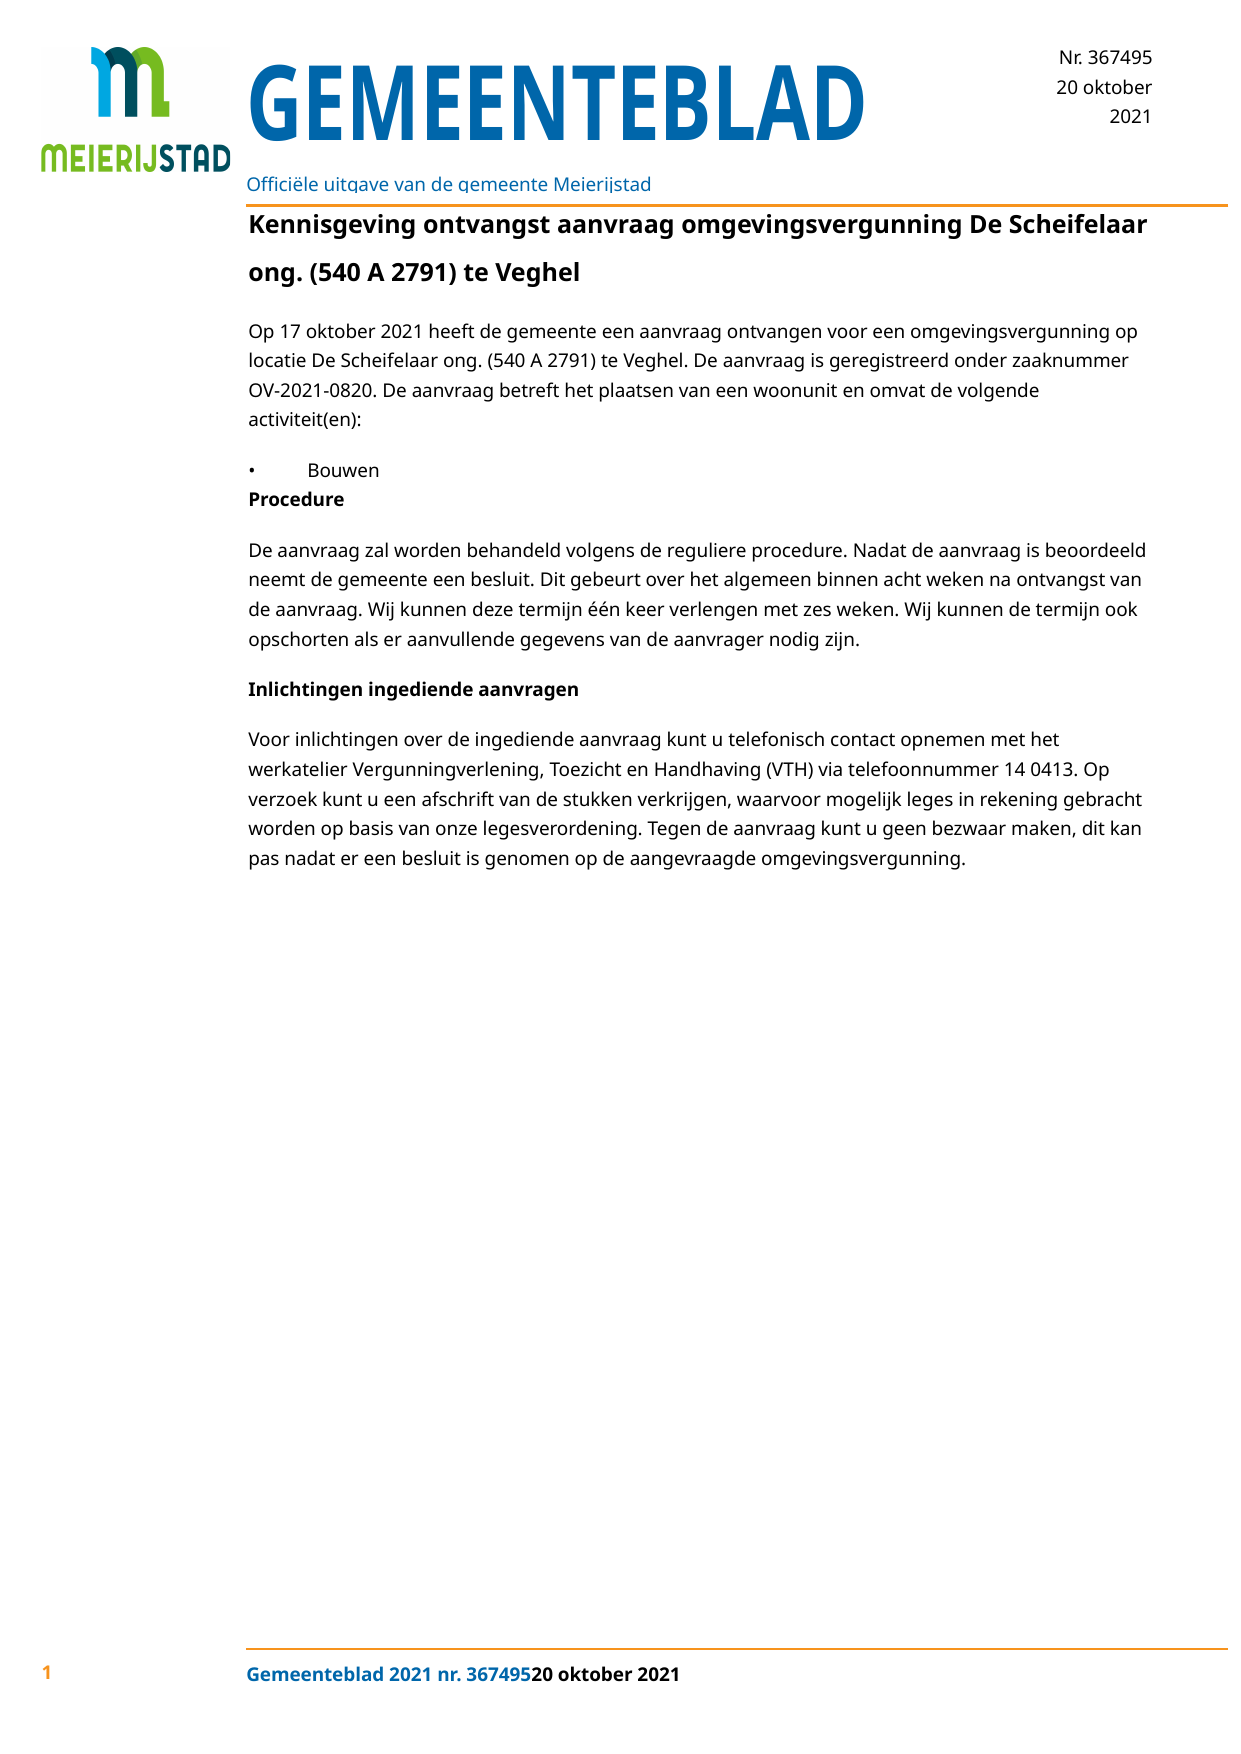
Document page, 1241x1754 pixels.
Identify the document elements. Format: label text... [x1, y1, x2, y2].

text Voor inlichtingen over de ingediende aanvraag kunt u telefonisch contact opnemen met het werkatelier Vergunningverlening, Toezicht en Handhaving (VTH) via telefoonnummer 14 0413. Op verzoek kunt u een afschrift van de stukken verkrijgen, waarvoor mogelijk leges in rekening gebracht worden op basis van onze legesverordening. Tegen de aanvraag kunt u geen bezwaar maken, dit kan pas nadat er een besluit is genomen op de aangevraagde omgevingsvergunning. [248, 727, 1152, 871]
text Inlichtingen ingediende aanvragen [248, 676, 1152, 702]
text Procedure [248, 487, 1152, 512]
list Bouwen [248, 457, 1152, 483]
text Kennisgeving ontvangst aanvraag omgevingsvergunning De Scheifelaar ong. (540 A 2791) te Veghel [248, 207, 1152, 288]
text De aanvraag zal worden behandeld volgens de reguliere procedure. Nadat de aanvraag is beoordeeld neemt de gemeente een besluit. Dit gebeurt over het algemeen binnen acht weken na ontvangst van de aanvraag. Wij kunnen deze termijn één keer verlengen met zes weken. Wij kunnen de termijn ook opschorten als er aanvullende gegevens van de aanvrager nodig zijn. [248, 537, 1152, 652]
picture [41, 47, 231, 172]
text Op 17 oktober 2021 heeft de gemeente een aanvraag ontvangen voor een omgevingsvergunning op locatie De Scheifelaar ong. (540 A 2791) te Veghel. De aanvraag is geregistreerd onder zaaknummer OV-2021-0820. De aanvraag betreft het plaatsen van een woonunit en omvat de volgende activiteit(en): [248, 318, 1152, 432]
